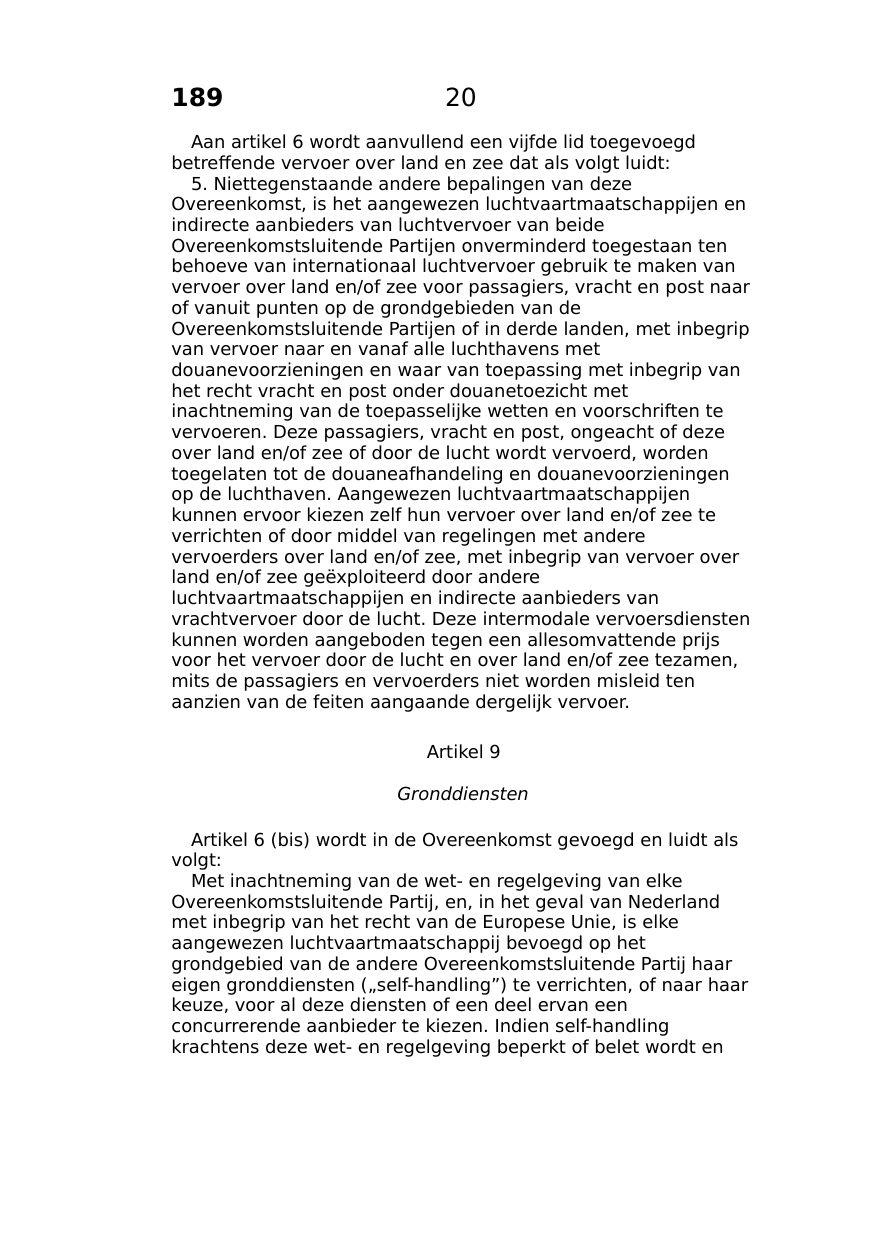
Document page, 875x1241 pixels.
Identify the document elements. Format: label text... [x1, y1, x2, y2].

text 5. Niettegenstaande andere bepalingen van deze Overeenkomst, is het aangewezen luchtvaartmaatschappijen en indirecte aanbieders van luchtvervoer van beide Overeenkomstsluitende Partijen onverminderd toegestaan ten behoeve van internationaal luchtvervoer gebruik te maken van vervoer over land en/of zee voor passagiers, vracht en post naar of vanuit punten op de grondgebieden van de Overeenkomstsluitende Partijen of in derde landen, met inbegrip van vervoer naar en vanaf alle luchthavens met douanevoorzieningen en waar van toepassing met inbegrip van het recht vracht en post onder douanetoezicht met inachtneming van de toepasselijke wetten en voorschriften te vervoeren. Deze passagiers, vracht en post, ongeacht of deze over land en/of zee of door de lucht wordt vervoerd, worden toegelaten tot de douaneafhandeling en douanevoorzieningen op de luchthaven. Aangewezen luchtvaartmaatschappijen kunnen ervoor kiezen zelf hun vervoer over land en/of zee te verrichten of door middel van regelingen met andere vervoerders over land en/of zee, met inbegrip van vervoer over land en/of zee geëxploiteerd door andere luchtvaartmaatschappijen en indirecte aanbieders van vrachtvervoer door de lucht. Deze intermodale vervoersdiensten kunnen worden aangeboden tegen een allesomvattende prijs voor het vervoer door de lucht en over land en/of zee tezamen, mits de passagiers en vervoerders niet worden misleid ten aanzien van de feiten aangaande dergelijk vervoer. [171, 173, 756, 712]
text Aan artikel 6 wordt aanvullend een vijfde lid toegevoegd betreffende vervoer over land en zee dat als volgt luidt: [171, 132, 756, 173]
text Artikel 6 (bis) wordt in de Overeenkomst gevoegd en luidt als volgt: [171, 829, 756, 871]
subtitle Artikel 9 Gronddiensten [171, 742, 756, 804]
text Met inachtneming van de wet- en regelgeving van elke Overeenkomstsluitende Partij, en, in het geval van Nederland met inbegrip van het recht van de Europese Unie, is elke aangewezen luchtvaartmaatschappij bevoegd op het grondgebied van de andere Overeenkomstsluitende Partij haar eigen gronddiensten („self-handling”) te verrichten, of naar haar keuze, voor al deze diensten of een deel ervan een concurrerende aanbieder te kiezen. Indien self-handling krachtens deze wet- en regelgeving beperkt of belet wordt en [171, 871, 756, 1057]
